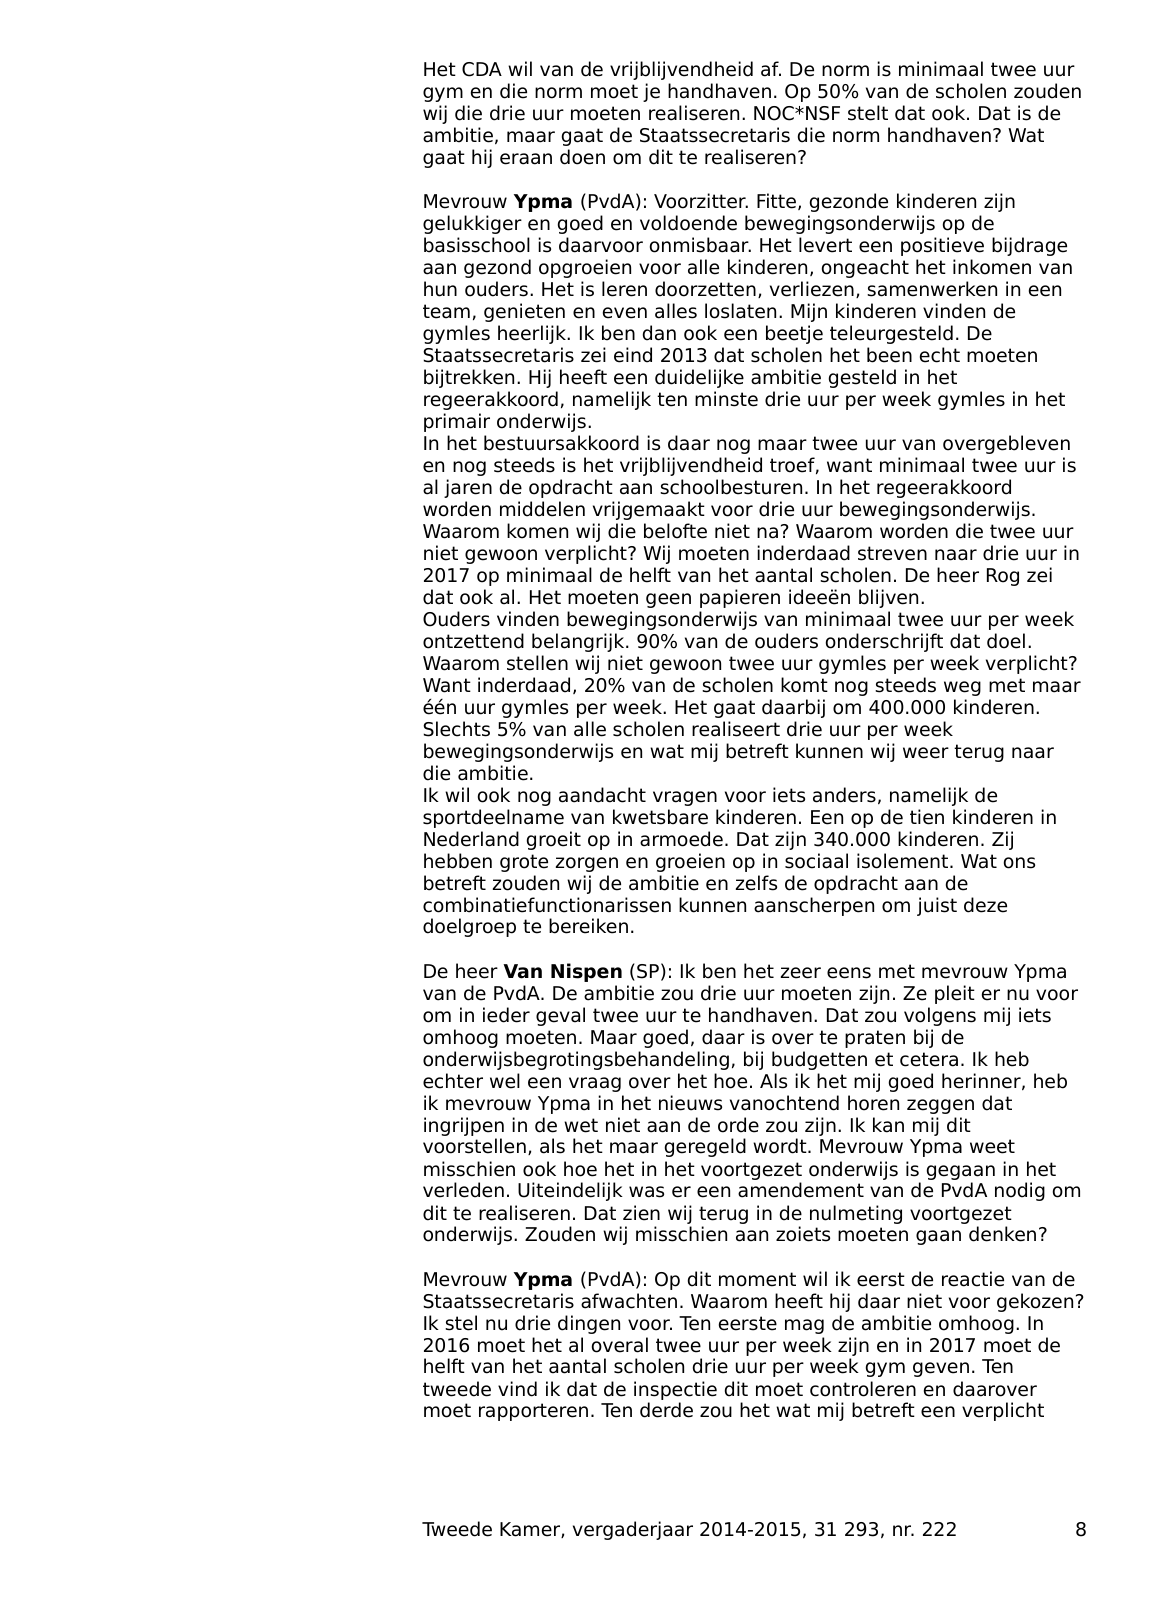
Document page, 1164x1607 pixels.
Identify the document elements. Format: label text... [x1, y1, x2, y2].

text Ouders vinden bewegingsonderwijs van minimaal twee uur per week ontzettend belangrijk. 90% van de ouders onderschrijft dat doel. Waarom stellen wij niet gewoon twee uur gymles per week verplicht? Want inderdaad, 20% van de scholen komt nog steeds weg met maar één uur gymles per week. Het gaat daarbij om 400.000 kinderen. Slechts 5% van alle scholen realiseert drie uur per week bewegingsonderwijs en wat mij betreft kunnen wij weer terug naar die ambitie. [422, 609, 1087, 784]
text Ik wil ook nog aandacht vragen voor iets anders, namelijk de sportdeelname van kwetsbare kinderen. Een op de tien kinderen in Nederland groeit op in armoede. Dat zijn 340.000 kinderen. Zij hebben grote zorgen en groeien op in sociaal isolement. Wat ons betreft zouden wij de ambitie en zelfs de opdracht aan de combinatiefunctionarissen kunnen aanscherpen om juist deze doelgroep te bereiken. [422, 784, 1087, 938]
text Mevrouw Ypma (PvdA): Op dit moment wil ik eerst de reactie van de Staatssecretaris afwachten. Waarom heeft hij daar niet voor gekozen? Ik stel nu drie dingen voor. Ten eerste mag de ambitie omhoog. In 2016 moet het al overal twee uur per week zijn en in 2017 moet de helft van het aantal scholen drie uur per week gym geven. Ten tweede vind ik dat de inspectie dit moet controleren en daarover moet rapporteren. Ten derde zou het wat mij betreft een verplicht [422, 1268, 1087, 1422]
text In het bestuursakkoord is daar nog maar twee uur van overgebleven en nog steeds is het vrijblijvendheid troef, want minimaal twee uur is al jaren de opdracht aan schoolbesturen. In het regeerakkoord worden middelen vrijgemaakt voor drie uur bewegingsonderwijs. Waarom komen wij die belofte niet na? Waarom worden die twee uur niet gewoon verplicht? Wij moeten inderdaad streven naar drie uur in 2017 op minimaal de helft van het aantal scholen. De heer Rog zei dat ook al. Het moeten geen papieren ideeën blijven. [422, 433, 1087, 609]
text Het CDA wil van de vrijblijvendheid af. De norm is minimaal twee uur gym en die norm moet je handhaven. Op 50% van de scholen zouden wij die drie uur moeten realiseren. NOC*NSF stelt dat ook. Dat is de ambitie, maar gaat de Staatssecretaris die norm handhaven? Wat gaat hij eraan doen om dit te realiseren? [422, 59, 1087, 169]
text Mevrouw Ypma (PvdA): Voorzitter. Fitte, gezonde kinderen zijn gelukkiger en goed en voldoende bewegingsonderwijs op de basisschool is daarvoor onmisbaar. Het levert een positieve bijdrage aan gezond opgroeien voor alle kinderen, ongeacht het inkomen van hun ouders. Het is leren doorzetten, verliezen, samenwerken in een team, genieten en even alles loslaten. Mijn kinderen vinden de gymles heerlijk. Ik ben dan ook een beetje teleurgesteld. De Staatssecretaris zei eind 2013 dat scholen het been echt moeten bijtrekken. Hij heeft een duidelijke ambitie gesteld in het regeerakkoord, namelijk ten minste drie uur per week gymles in het primair onderwijs. [422, 191, 1087, 433]
text De heer Van Nispen (SP): Ik ben het zeer eens met mevrouw Ypma van de PvdA. De ambitie zou drie uur moeten zijn. Ze pleit er nu voor om in ieder geval twee uur te handhaven. Dat zou volgens mij iets omhoog moeten. Maar goed, daar is over te praten bij de onderwijsbegrotingsbehandeling, bij budgetten et cetera. Ik heb echter wel een vraag over het hoe. Als ik het mij goed herinner, heb ik mevrouw Ypma in het nieuws vanochtend horen zeggen dat ingrijpen in de wet niet aan de orde zou zijn. Ik kan mij dit voorstellen, als het maar geregeld wordt. Mevrouw Ypma weet misschien ook hoe het in het voortgezet onderwijs is gegaan in het verleden. Uiteindelijk was er een amendement van de PvdA nodig om dit te realiseren. Dat zien wij terug in de nulmeting voortgezet onderwijs. Zouden wij misschien aan zoiets moeten gaan denken? [422, 961, 1087, 1246]
